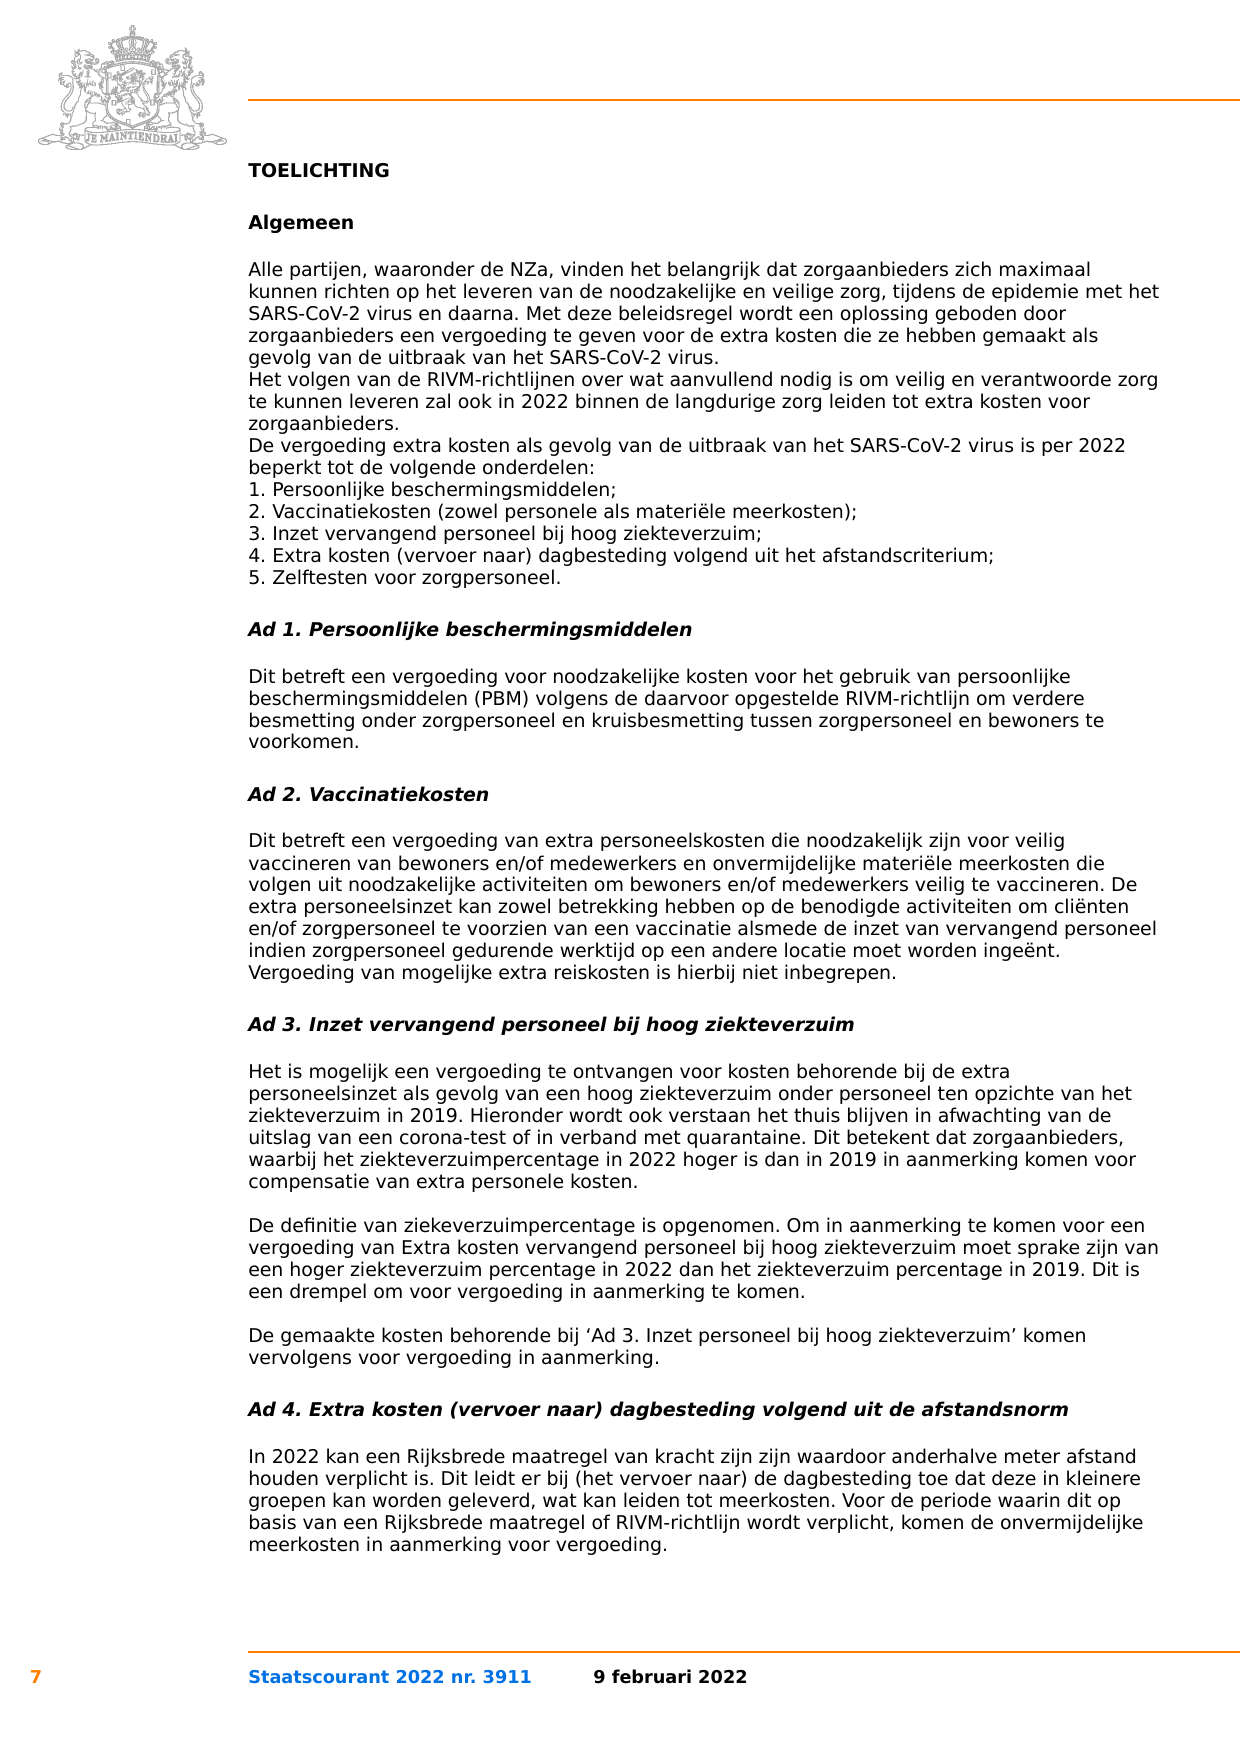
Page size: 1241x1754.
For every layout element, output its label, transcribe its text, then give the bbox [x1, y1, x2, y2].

text Het is mogelijk een vergoeding te ontvangen voor kosten behorende bij de extra personeelsinzet als gevolg van een hoog ziekteverzuim onder personeel ten opzichte van het ziekteverzuim in 2019. Hieronder wordt ook verstaan het thuis blijven in afwachting van de uitslag van een corona-test of in verband met quarantaine. Dit betekent dat zorgaanbieders, waarbij het ziekteverzuimpercentage in 2022 hoger is dan in 2019 in aanmerking komen voor compensatie van extra personele kosten. [248, 1061, 1163, 1193]
text 4. Extra kosten (vervoer naar) dagbesteding volgend uit het afstandscriterium; [248, 544, 1163, 567]
subtitle Ad 4. Extra kosten (vervoer naar) dagbesteding volgend uit de afstandsnorm [248, 1399, 1163, 1421]
subtitle Ad 1. Persoonlijke beschermingsmiddelen [248, 618, 1163, 641]
text Dit betreft een vergoeding van extra personeelskosten die noodzakelijk zijn voor veilig vaccineren van bewoners en/of medewerkers en onvermijdelijke materiële meerkosten die volgen uit noodzakelijke activiteiten om bewoners en/of medewerkers veilig te vaccineren. De extra personeelsinzet kan zowel betrekking hebben op de benodigde activiteiten om cliënten en/of zorgpersoneel te voorzien van een vaccinatie alsmede de inzet van vervangend personeel indien zorgpersoneel gedurende werktijd op een andere locatie moet worden ingeënt. Vergoeding van mogelijke extra reiskosten is hierbij niet inbegrepen. [248, 830, 1163, 984]
text De gemaakte kosten behorende bij ‘Ad 3. Inzet personeel bij hoog ziekteverzuim’ komen vervolgens voor vergoeding in aanmerking. [248, 1325, 1163, 1369]
text Dit betreft een vergoeding voor noodzakelijke kosten voor het gebruik van persoonlijke beschermingsmiddelen (PBM) volgens de daarvoor opgestelde RIVM-richtlijn om verdere besmetting onder zorgpersoneel en kruisbesmetting tussen zorgpersoneel en bewoners te voorkomen. [248, 666, 1163, 753]
subtitle TOELICHTING [248, 160, 1163, 182]
text Alle partijen, waaronder de NZa, vinden het belangrijk dat zorgaanbieders zich maximaal kunnen richten op het leveren van de noodzakelijke en veilige zorg, tijdens de epidemie met het SARS-CoV-2 virus en daarna. Met deze beleidsregel wordt een oplossing geboden door zorgaanbieders een vergoeding te geven voor de extra kosten die ze hebben gemaakt als gevolg van de uitbraak van het SARS-CoV-2 virus. [248, 259, 1163, 369]
text De vergoeding extra kosten als gevolg van de uitbraak van het SARS-CoV-2 virus is per 2022 beperkt tot de volgende onderdelen: [248, 435, 1163, 479]
picture [38, 25, 227, 150]
text 2. Vaccinatiekosten (zowel personele als materiële meerkosten); [248, 501, 1163, 523]
text 3. Inzet vervangend personeel bij hoog ziekteverzuim; [248, 523, 1163, 544]
text 5. Zelftesten voor zorgpersoneel. [248, 567, 1163, 588]
subtitle Algemeen [248, 212, 1163, 234]
text In 2022 kan een Rijksbrede maatregel van kracht zijn zijn waardoor anderhalve meter afstand houden verplicht is. Dit leidt er bij (het vervoer naar) de dagbesteding toe dat deze in kleinere groepen kan worden geleverd, wat kan leiden tot meerkosten. Voor de periode waarin dit op basis van een Rijksbrede maatregel of RIVM-richtlijn wordt verplicht, komen de onvermijdelijke meerkosten in aanmerking voor vergoeding. [248, 1446, 1163, 1556]
text Het volgen van de RIVM-richtlijnen over wat aanvullend nodig is om veilig en verantwoorde zorg te kunnen leveren zal ook in 2022 binnen de langdurige zorg leiden tot extra kosten voor zorgaanbieders. [248, 369, 1163, 435]
subtitle Ad 2. Vaccinatiekosten [248, 783, 1163, 805]
text De definitie van ziekeverzuimpercentage is opgenomen. Om in aanmerking te komen voor een vergoeding van Extra kosten vervangend personeel bij hoog ziekteverzuim moet sprake zijn van een hoger ziekteverzuim percentage in 2022 dan het ziekteverzuim percentage in 2019. Dit is een drempel om voor vergoeding in aanmerking te komen. [248, 1215, 1163, 1303]
text 1. Persoonlijke beschermingsmiddelen; [248, 479, 1163, 501]
subtitle Ad 3. Inzet vervangend personeel bij hoog ziekteverzuim [248, 1014, 1163, 1036]
